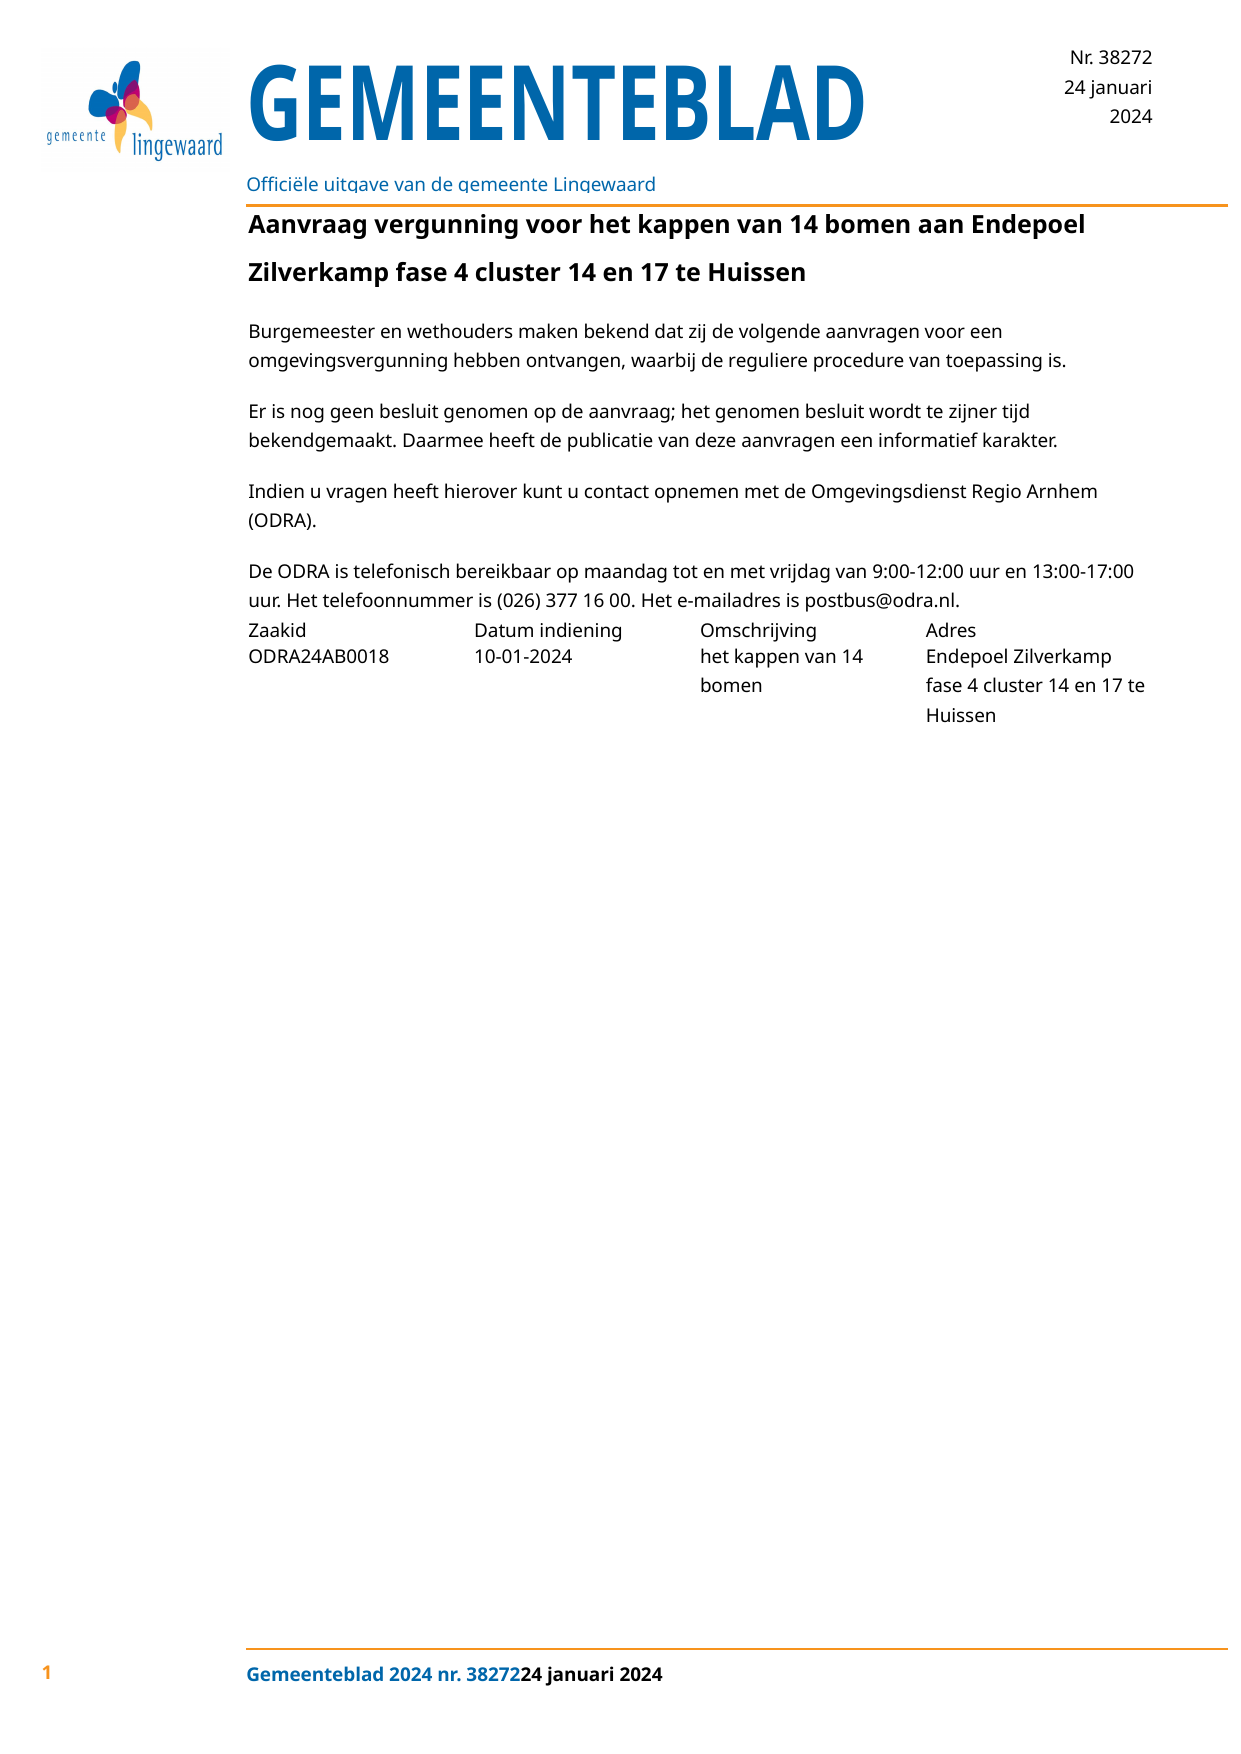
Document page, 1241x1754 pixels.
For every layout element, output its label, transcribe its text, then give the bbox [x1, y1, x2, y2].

table_cell het kappen van 14 bomen [700, 643, 926, 728]
text De ODRA is telefonisch bereikbaar op maandag tot en met vrijdag van 9:00-12:00 uur en 13:00-17:00 uur. Het telefoonnummer is (026) 377 16 00. Het e-mailadres is postbus@odra.nl. [248, 558, 1152, 613]
text Aanvraag vergunning voor het kappen van 14 bomen aan Endepoel Zilverkamp fase 4 cluster 14 en 17 te Huissen [248, 207, 1152, 288]
table_header Adres [926, 617, 1152, 643]
text Burgemeester en wethouders maken bekend dat zij de volgende aanvragen voor een omgevingsvergunning hebben ontvangen, waarbij de reguliere procedure van toepassing is. [248, 318, 1152, 373]
table_header Zaakid [248, 617, 474, 643]
table_cell Endepoel Zilverkamp fase 4 cluster 14 en 17 te Huissen [926, 643, 1152, 728]
table_header Omschrijving [700, 617, 926, 643]
table_cell 10-01-2024 [474, 643, 700, 728]
table_cell ODRA24AB0018 [248, 643, 474, 728]
text Er is nog geen besluit genomen op de aanvraag; het genomen besluit wordt te zijner tijd bekendgemaakt. Daarmee heeft de publicatie van deze aanvragen een informatief karakter. [248, 398, 1152, 453]
text Indien u vragen heeft hierover kunt u contact opnemen met de Omgevingsdienst Regio Arnhem (ODRA). [248, 478, 1152, 533]
picture [41, 47, 231, 172]
table_header Datum indiening [474, 617, 700, 643]
